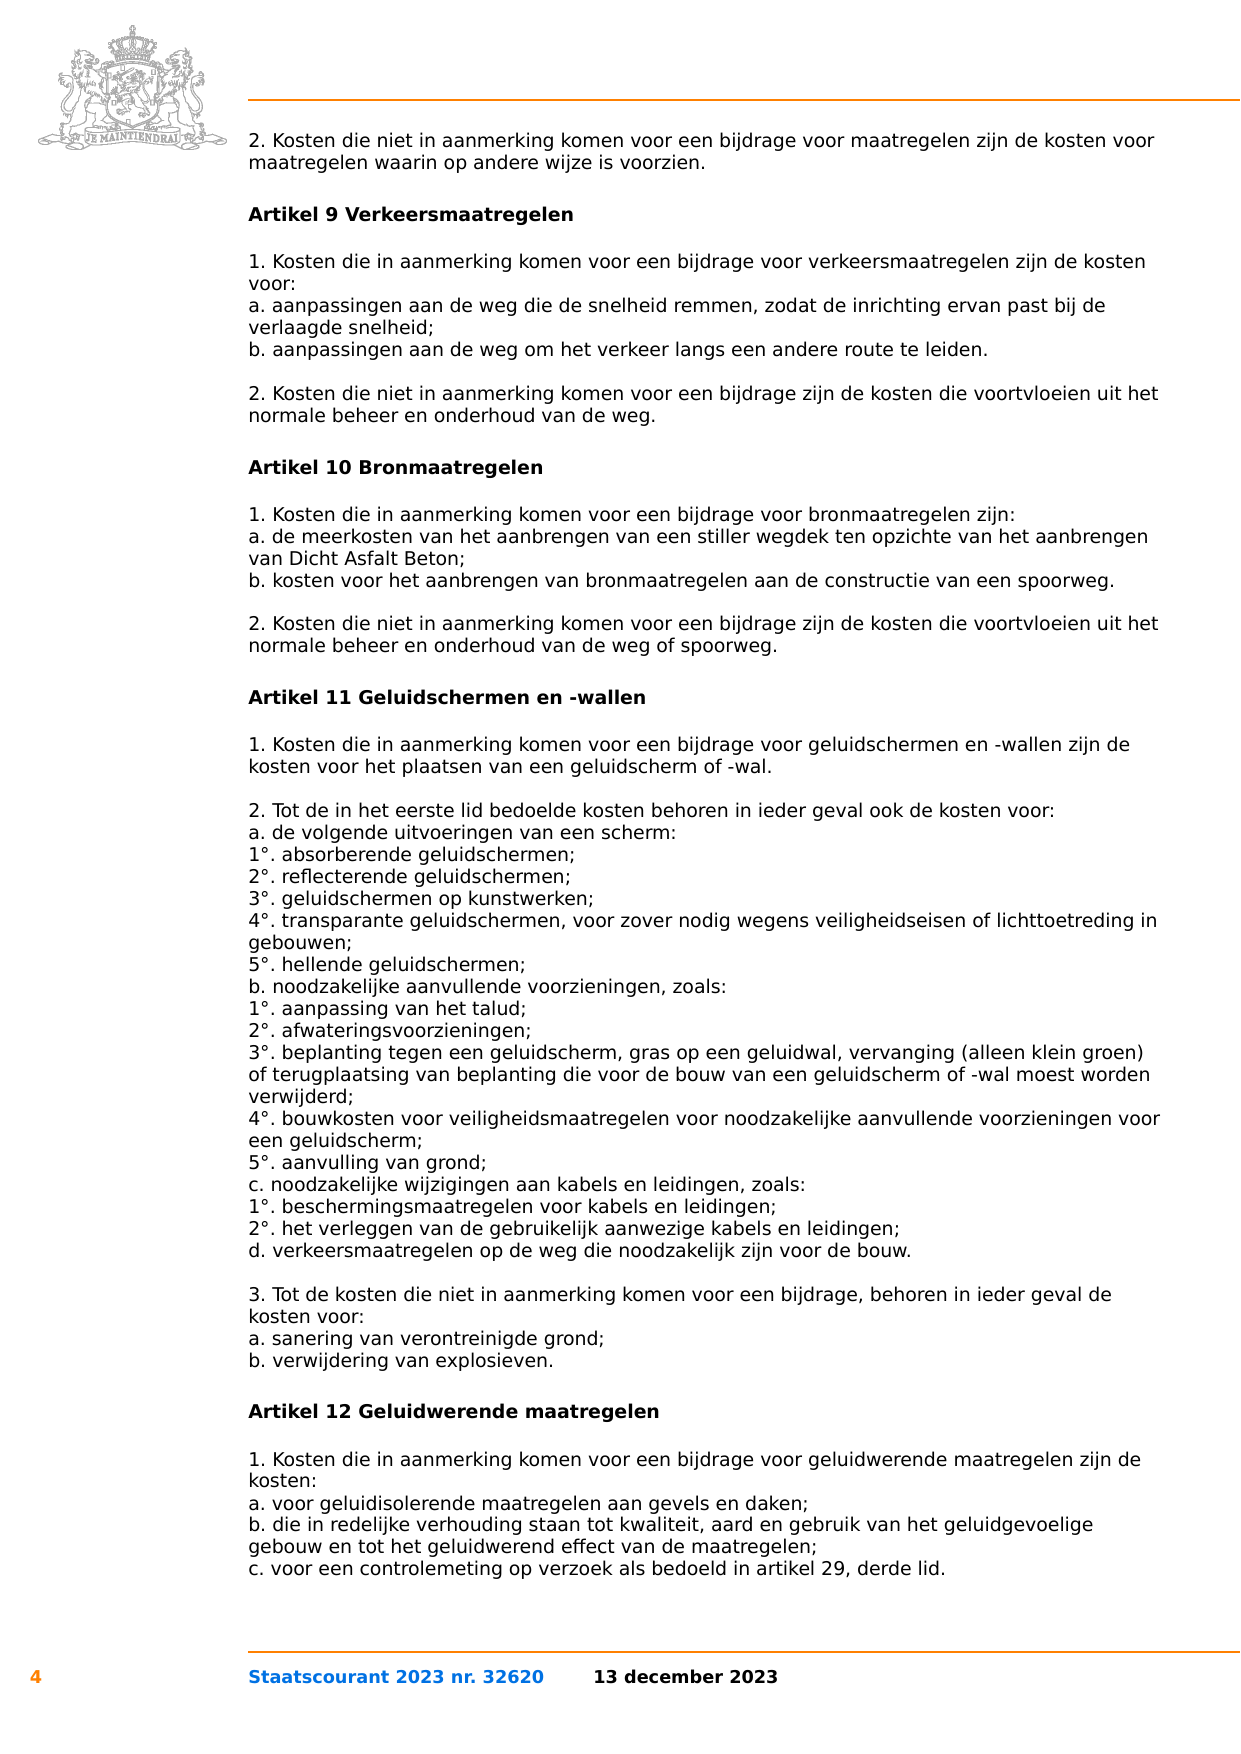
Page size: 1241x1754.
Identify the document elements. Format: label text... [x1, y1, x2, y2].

text 2°. het verleggen van de gebruikelijk aanwezige kabels en leidingen; [248, 1218, 1163, 1240]
text b. die in redelijke verhouding staan tot kwaliteit, aard en gebruik van het geluidgevoelige gebouw en tot het geluidwerend effect van de maatregelen; [248, 1514, 1163, 1558]
subtitle Artikel 9 Verkeersmaatregelen [248, 204, 1163, 226]
text c. noodzakelijke wijzigingen aan kabels en leidingen, zoals: [248, 1174, 1163, 1196]
text 1. Kosten die in aanmerking komen voor een bijdrage voor geluidwerende maatregelen zijn de kosten: [248, 1448, 1163, 1492]
text 1. Kosten die in aanmerking komen voor een bijdrage voor verkeersmaatregelen zijn de kosten voor: [248, 251, 1163, 295]
text 1°. absorberende geluidschermen; [248, 844, 1163, 866]
text 4°. bouwkosten voor veiligheidsmaatregelen voor noodzakelijke aanvullende voorzieningen voor een geluidscherm; [248, 1108, 1163, 1152]
text b. noodzakelijke aanvullende voorzieningen, zoals: [248, 976, 1163, 998]
text a. aanpassingen aan de weg die de snelheid remmen, zodat de inrichting ervan past bij de verlaagde snelheid; [248, 295, 1163, 339]
text 5°. hellende geluidschermen; [248, 954, 1163, 976]
text b. kosten voor het aanbrengen van bronmaatregelen aan de constructie van een spoorweg. [248, 569, 1163, 591]
text 1°. beschermingsmaatregelen voor kabels en leidingen; [248, 1196, 1163, 1218]
subtitle Artikel 12 Geluidwerende maatregelen [248, 1401, 1163, 1423]
text a. voor geluidisolerende maatregelen aan gevels en daken; [248, 1492, 1163, 1514]
text a. de volgende uitvoeringen van een scherm: [248, 822, 1163, 844]
text 3°. beplanting tegen een geluidscherm, gras op een geluidwal, vervanging (alleen klein groen) of terugplaatsing van beplanting die voor de bouw van een geluidscherm of -wal moest worden verwijderd; [248, 1042, 1163, 1108]
text d. verkeersmaatregelen op de weg die noodzakelijk zijn voor de bouw. [248, 1240, 1163, 1262]
subtitle Artikel 11 Geluidschermen en -wallen [248, 687, 1163, 709]
text a. sanering van verontreinigde grond; [248, 1327, 1163, 1349]
subtitle Artikel 10 Bronmaatregelen [248, 457, 1163, 478]
text 2. Kosten die niet in aanmerking komen voor een bijdrage voor maatregelen zijn de kosten voor maatregelen waarin op andere wijze is voorzien. [248, 130, 1163, 174]
text b. verwijdering van explosieven. [248, 1349, 1163, 1371]
text 1. Kosten die in aanmerking komen voor een bijdrage voor bronmaatregelen zijn: [248, 503, 1163, 526]
text 1°. aanpassing van het talud; [248, 998, 1163, 1020]
text 5°. aanvulling van grond; [248, 1152, 1163, 1174]
text 2. Tot de in het eerste lid bedoelde kosten behoren in ieder geval ook de kosten voor: [248, 800, 1163, 822]
text 1. Kosten die in aanmerking komen voor een bijdrage voor geluidschermen en -wallen zijn de kosten voor het plaatsen van een geluidscherm of -wal. [248, 734, 1163, 778]
text 2°. reflecterende geluidschermen; [248, 866, 1163, 888]
text c. voor een controlemeting op verzoek als bedoeld in artikel 29, derde lid. [248, 1558, 1163, 1580]
text 2. Kosten die niet in aanmerking komen voor een bijdrage zijn de kosten die voortvloeien uit het normale beheer en onderhoud van de weg. [248, 383, 1163, 427]
text 3. Tot de kosten die niet in aanmerking komen voor een bijdrage, behoren in ieder geval de kosten voor: [248, 1283, 1163, 1327]
text b. aanpassingen aan de weg om het verkeer langs een andere route te leiden. [248, 339, 1163, 361]
text a. de meerkosten van het aanbrengen van een stiller wegdek ten opzichte van het aanbrengen van Dicht Asfalt Beton; [248, 526, 1163, 569]
text 2°. afwateringsvoorzieningen; [248, 1020, 1163, 1042]
text 2. Kosten die niet in aanmerking komen voor een bijdrage zijn de kosten die voortvloeien uit het normale beheer en onderhoud van de weg of spoorweg. [248, 613, 1163, 657]
picture [38, 25, 227, 150]
text 3°. geluidschermen op kunstwerken; [248, 888, 1163, 910]
text 4°. transparante geluidschermen, voor zover nodig wegens veiligheidseisen of lichttoetreding in gebouwen; [248, 910, 1163, 954]
